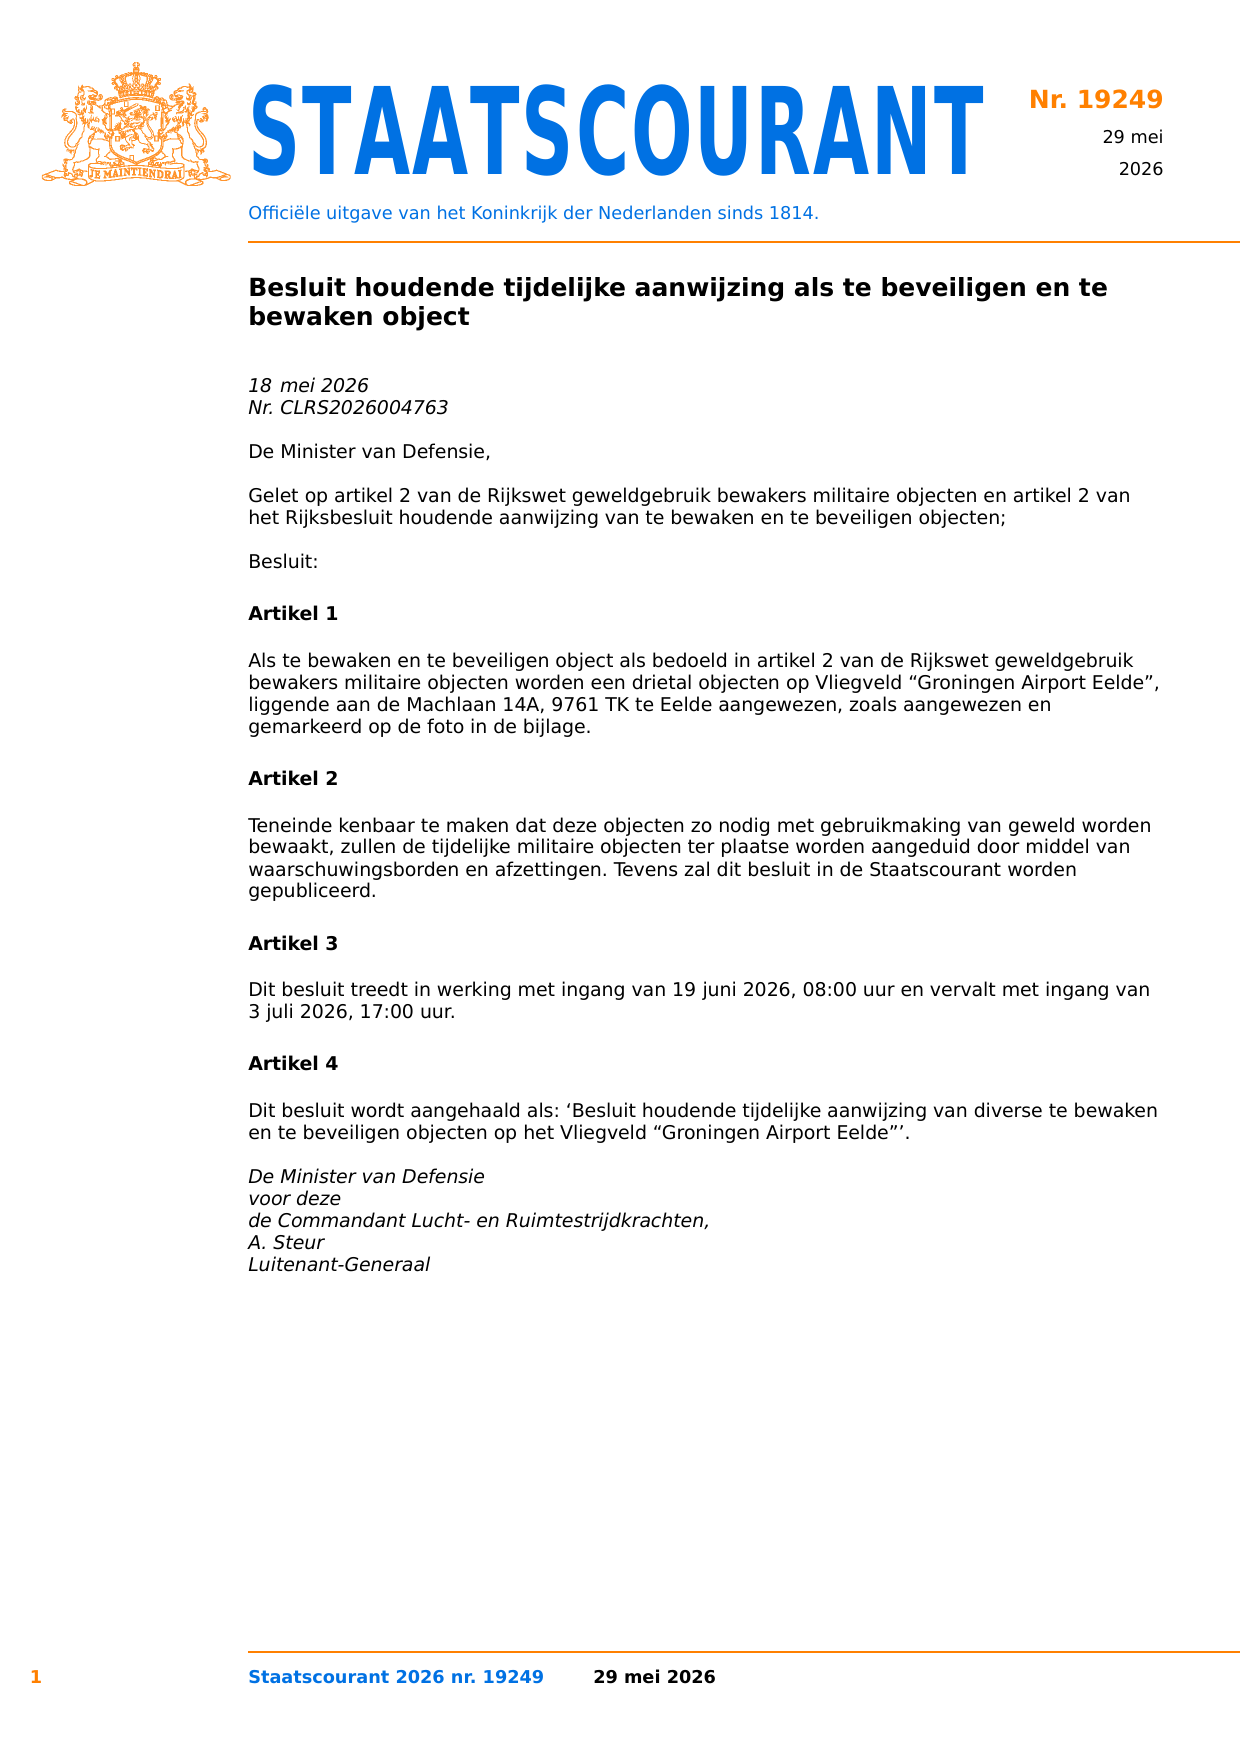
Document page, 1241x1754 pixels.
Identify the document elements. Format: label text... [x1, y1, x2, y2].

text De Minister van Defensie voor deze de Commandant Lucht- en Ruimtestrijdkrachten, A. Steur Luitenant-Generaal [248, 1166, 1163, 1276]
table_header Nr. 19249 [998, 62, 1240, 121]
table_cell 2026 [998, 153, 1240, 203]
text Nr. CLRS2026004763 [248, 397, 1163, 419]
subtitle Besluit houdende tijdelijke aanwijzing als te beveiligen en te bewaken object [248, 273, 1163, 331]
subtitle Artikel 2 [248, 767, 1163, 789]
table_header STAATSCOURANT [248, 62, 998, 203]
text Als te bewaken en te beveiligen object als bedoeld in artikel 2 van de Rijkswet geweldgebruik bewakers militaire objecten worden een drietal objecten op Vliegveld “Groningen Airport Eelde”, liggende aan de Machlaan 14A, 9761 TK te Eelde aangewezen, zoals aangewezen en gemarkeerd op de foto in de bijlage. [248, 649, 1163, 737]
subtitle Artikel 3 [248, 932, 1163, 954]
subtitle Artikel 4 [248, 1053, 1163, 1075]
subtitle Artikel 1 [248, 603, 1163, 624]
text Gelet op artikel 2 van de Rijkswet geweldgebruik bewakers militaire objecten en artikel 2 van het Rijksbesluit houdende aanwijzing van te bewaken en te beveiligen objecten; [248, 485, 1163, 529]
text Dit besluit wordt aangehaald als: ‘Besluit houdende tijdelijke aanwijzing van diverse te bewaken en te beveiligen objecten op het Vliegveld “Groningen Airport Eelde”’. [248, 1100, 1163, 1144]
text Teneinde kenbaar te maken dat deze objecten zo nodig met gebruikmaking van geweld worden bewaakt, zullen de tijdelijke militaire objecten ter plaatse worden aangeduid door middel van waarschuwingsborden en afzettingen. Tevens zal dit besluit in de Staatscourant worden gepubliceerd. [248, 814, 1163, 902]
picture [41, 62, 231, 186]
text 18 mei 2026 [248, 375, 1163, 397]
table_header [25, 62, 248, 241]
text De Minister van Defensie, [248, 441, 1163, 463]
text Dit besluit treedt in werking met ingang van 19 juni 2026, 08:00 uur en vervalt met ingang van 3 juli 2026, 17:00 uur. [248, 979, 1163, 1023]
table_cell 29 mei [998, 121, 1240, 153]
text Besluit: [248, 551, 1163, 573]
table_cell Officiële uitgave van het Koninkrijk der Nederlanden sinds 1814. [248, 203, 1240, 241]
